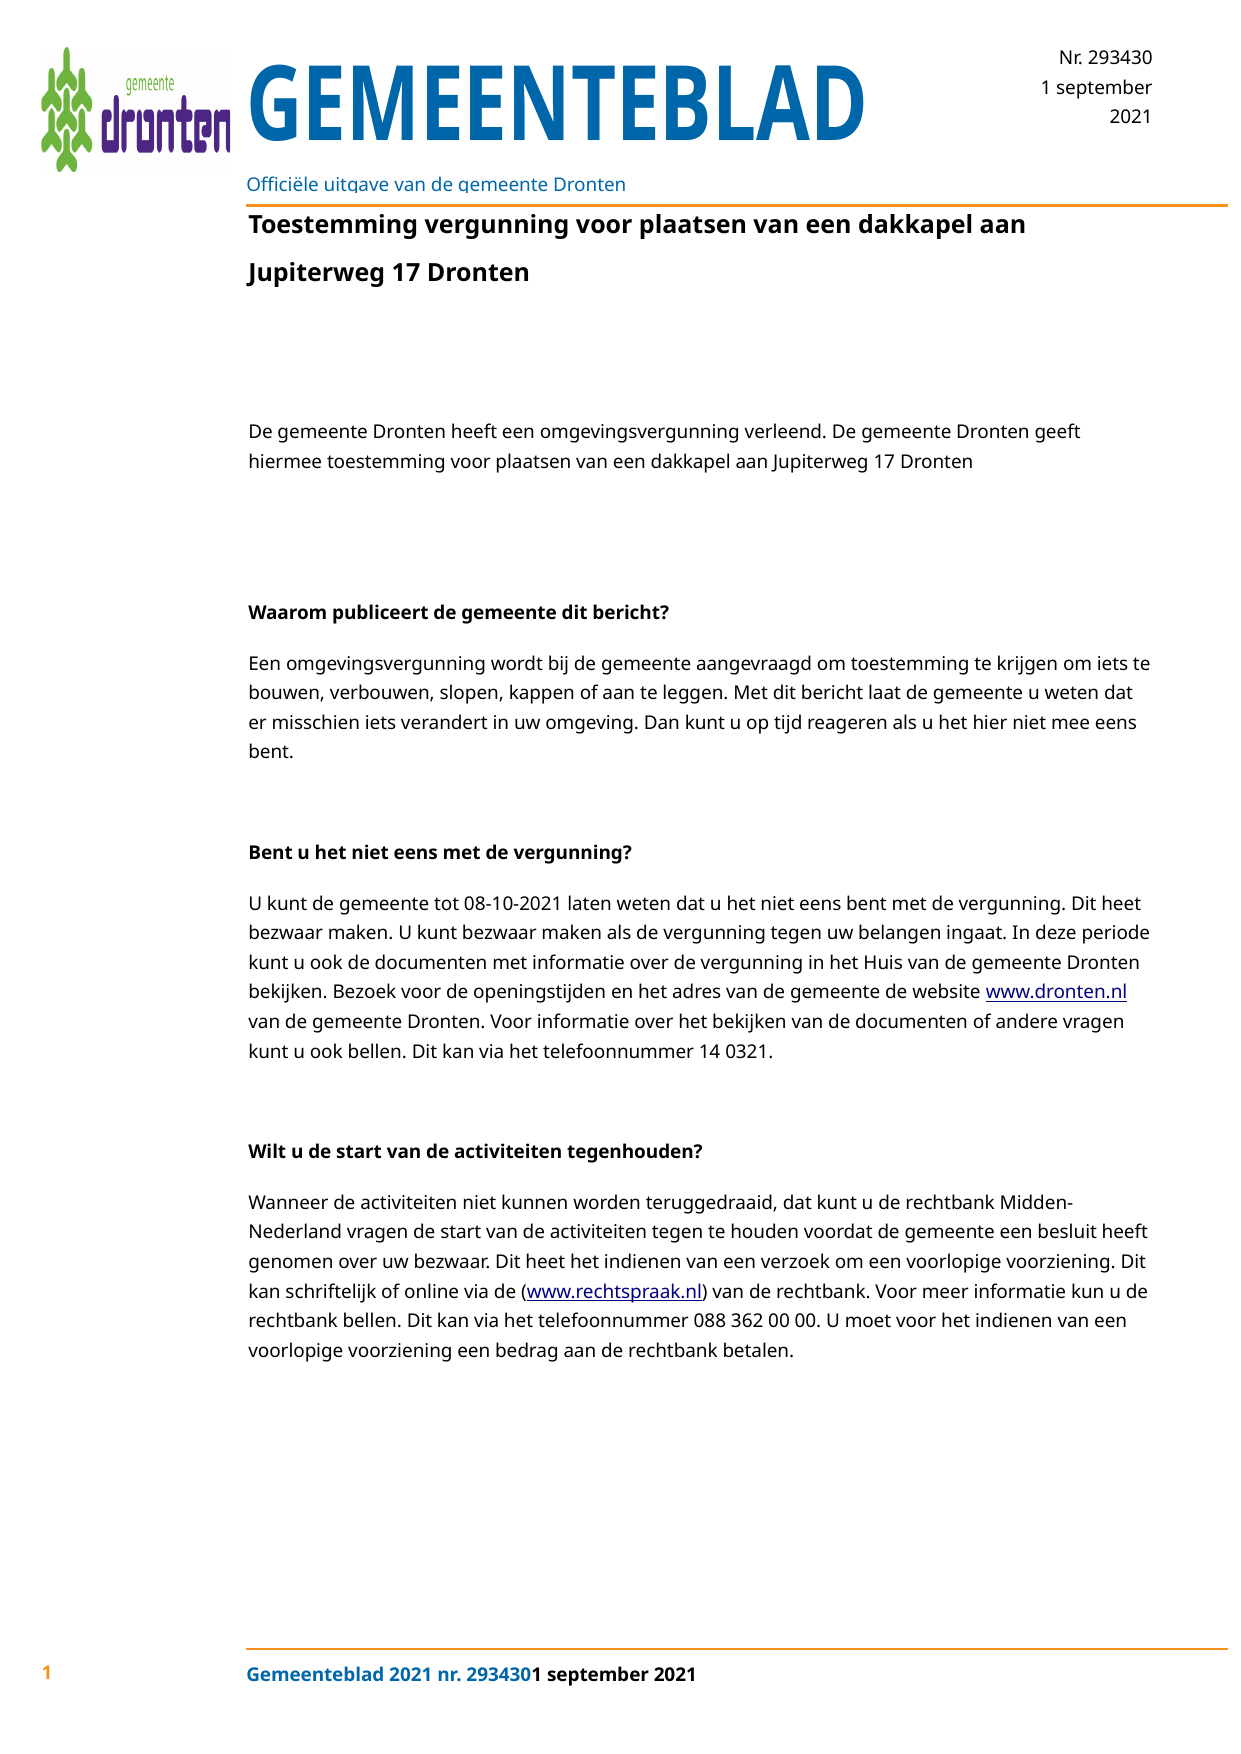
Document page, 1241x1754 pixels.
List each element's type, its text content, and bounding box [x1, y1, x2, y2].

text U kunt de gemeente tot 08-10-2021 laten weten dat u het niet eens bent met de vergunning. Dit heet bezwaar maken. U kunt bezwaar maken als de vergunning tegen uw belangen ingaat. In deze periode kunt u ook de documenten met informatie over de vergunning in het Huis van de gemeente Dronten bekijken. Bezoek voor de openingstijden en het adres van de gemeente de website www.dronten.nl van de gemeente Dronten. Voor informatie over het bekijken van de documenten of andere vragen kunt u ook bellen. Dit kan via het telefoonnummer 14 0321. [248, 890, 1152, 1064]
text Waarom publiceert de gemeente dit bericht? [248, 599, 1152, 625]
text Wilt u de start van de activiteiten tegenhouden? [248, 1139, 1152, 1164]
text Bent u het niet eens met de vergunning? [248, 839, 1152, 865]
text Een omgevingsvergunning wordt bij de gemeente aangevraagd om toestemming te krijgen om iets te bouwen, verbouwen, slopen, kappen of aan te leggen. Met dit bericht laat de gemeente u weten dat er misschien iets verandert in uw omgeving. Dan kunt u op tijd reageren als u het hier niet mee eens bent. [248, 650, 1152, 764]
text Wanneer de activiteiten niet kunnen worden teruggedraaid, dat kunt u de rechtbank Midden-Nederland vragen de start van de activiteiten tegen te houden voordat de gemeente een besluit heeft genomen over uw bezwaar. Dit heet het indienen van een verzoek om een voorlopige voorziening. Dit kan schriftelijk of online via de (www.rechtspraak.nl) van de rechtbank. Voor meer informatie kun u de rechtbank bellen. Dit kan via het telefoonnummer 088 362 00 00. U moet voor het indienen van een voorlopige voorziening een bedrag aan de rechtbank betalen. [248, 1189, 1152, 1363]
text De gemeente Dronten heeft een omgevingsvergunning verleend. De gemeente Dronten geeft hiermee toestemming voor plaatsen van een dakkapel aan Jupiterweg 17 Dronten [248, 419, 1152, 474]
picture [41, 47, 231, 172]
text Toestemming vergunning voor plaatsen van een dakkapel aan Jupiterweg 17 Dronten [248, 207, 1152, 288]
